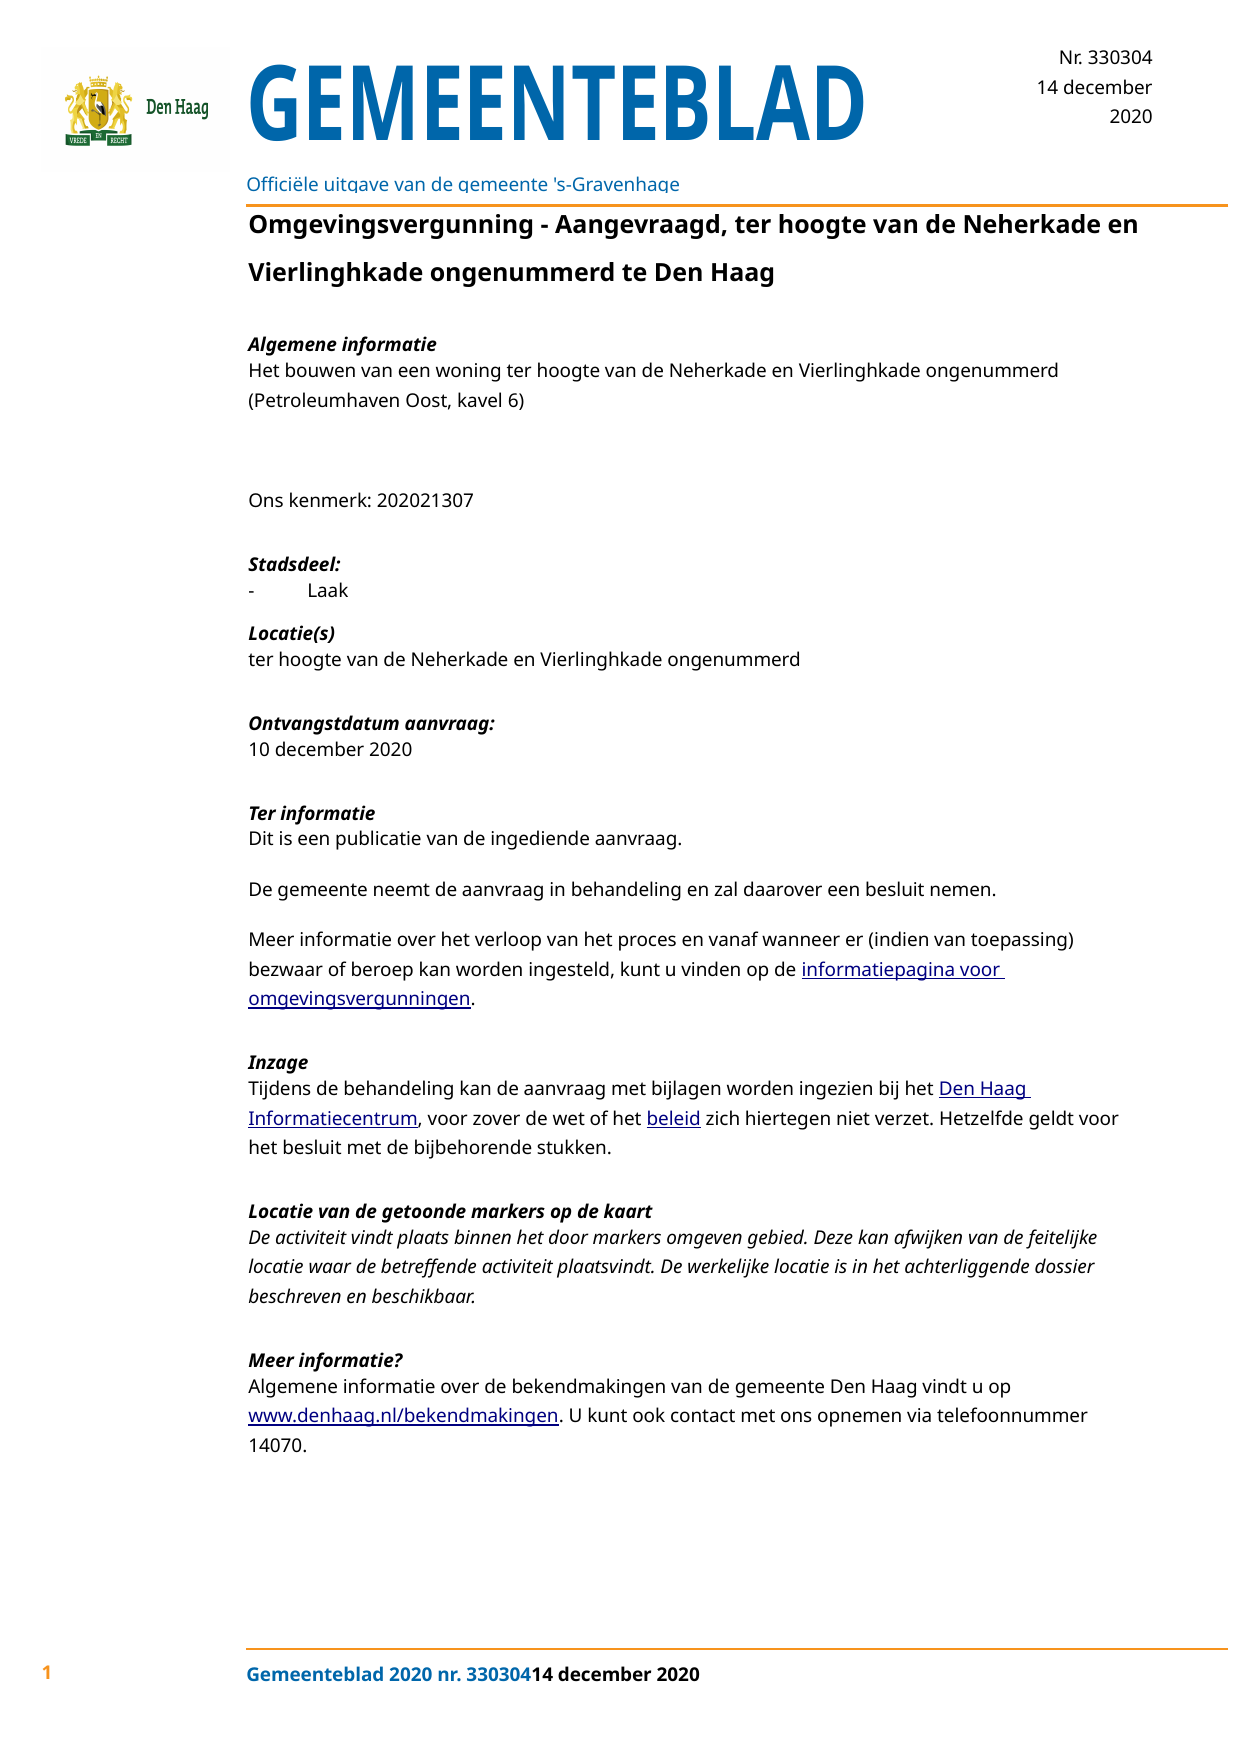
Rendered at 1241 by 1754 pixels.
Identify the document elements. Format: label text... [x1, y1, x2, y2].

text 10 december 2020 [248, 736, 1152, 762]
text Ons kenmerk: 202021307 [248, 488, 1152, 513]
text Algemene informatie over de bekendmakingen van de gemeente Den Haag vindt u op www.denhaag.nl/bekendmakingen. U kunt ook contact met ons opnemen via telefoonnummer 14070. [248, 1373, 1152, 1458]
text De gemeente neemt de aanvraag in behandeling en zal daarover een besluit nemen. [248, 876, 1152, 902]
text Ontvangstdatum aanvraag: [248, 710, 1152, 736]
list Laak [248, 577, 1152, 603]
text Meer informatie over het verloop van het proces en vanaf wanneer er (indien van toepassing) bezwaar of beroep kan worden ingesteld, kunt u vinden op de informatiepagina voor omgevingsvergunningen. [248, 926, 1152, 1011]
text Omgevingsvergunning - Aangevraagd, ter hoogte van de Neherkade en Vierlinghkade ongenummerd te Den Haag [248, 207, 1152, 288]
text Het bouwen van een woning ter hoogte van de Neherkade en Vierlinghkade ongenummerd (Petroleumhaven Oost, kavel 6) [248, 357, 1152, 412]
text Locatie(s) [248, 620, 1152, 646]
text Inzage [248, 1049, 1152, 1075]
text Dit is een publicatie van de ingediende aanvraag. [248, 826, 1152, 851]
text Meer informatie? [248, 1347, 1152, 1373]
text Algemene informatie [248, 331, 1152, 357]
picture [41, 47, 231, 172]
text Tijdens de behandeling kan de aanvraag met bijlagen worden ingezien bij het Den Haag Informatiecentrum, voor zover de wet of het beleid zich hiertegen niet verzet. Hetzelfde geldt voor het besluit met de bijbehorende stukken. [248, 1075, 1152, 1160]
text De activiteit vindt plaats binnen het door markers omgeven gebied. Deze kan afwijken van de feitelijke locatie waar de betreffende activiteit plaatsvindt. De werkelijke locatie is in het achterliggende dossier beschreven en beschikbaar. [248, 1224, 1152, 1309]
text Stadsdeel: [248, 552, 1152, 577]
text Ter informatie [248, 800, 1152, 826]
text ter hoogte van de Neherkade en Vierlinghkade ongenummerd [248, 646, 1152, 672]
text Locatie van de getoonde markers op de kaart [248, 1198, 1152, 1224]
